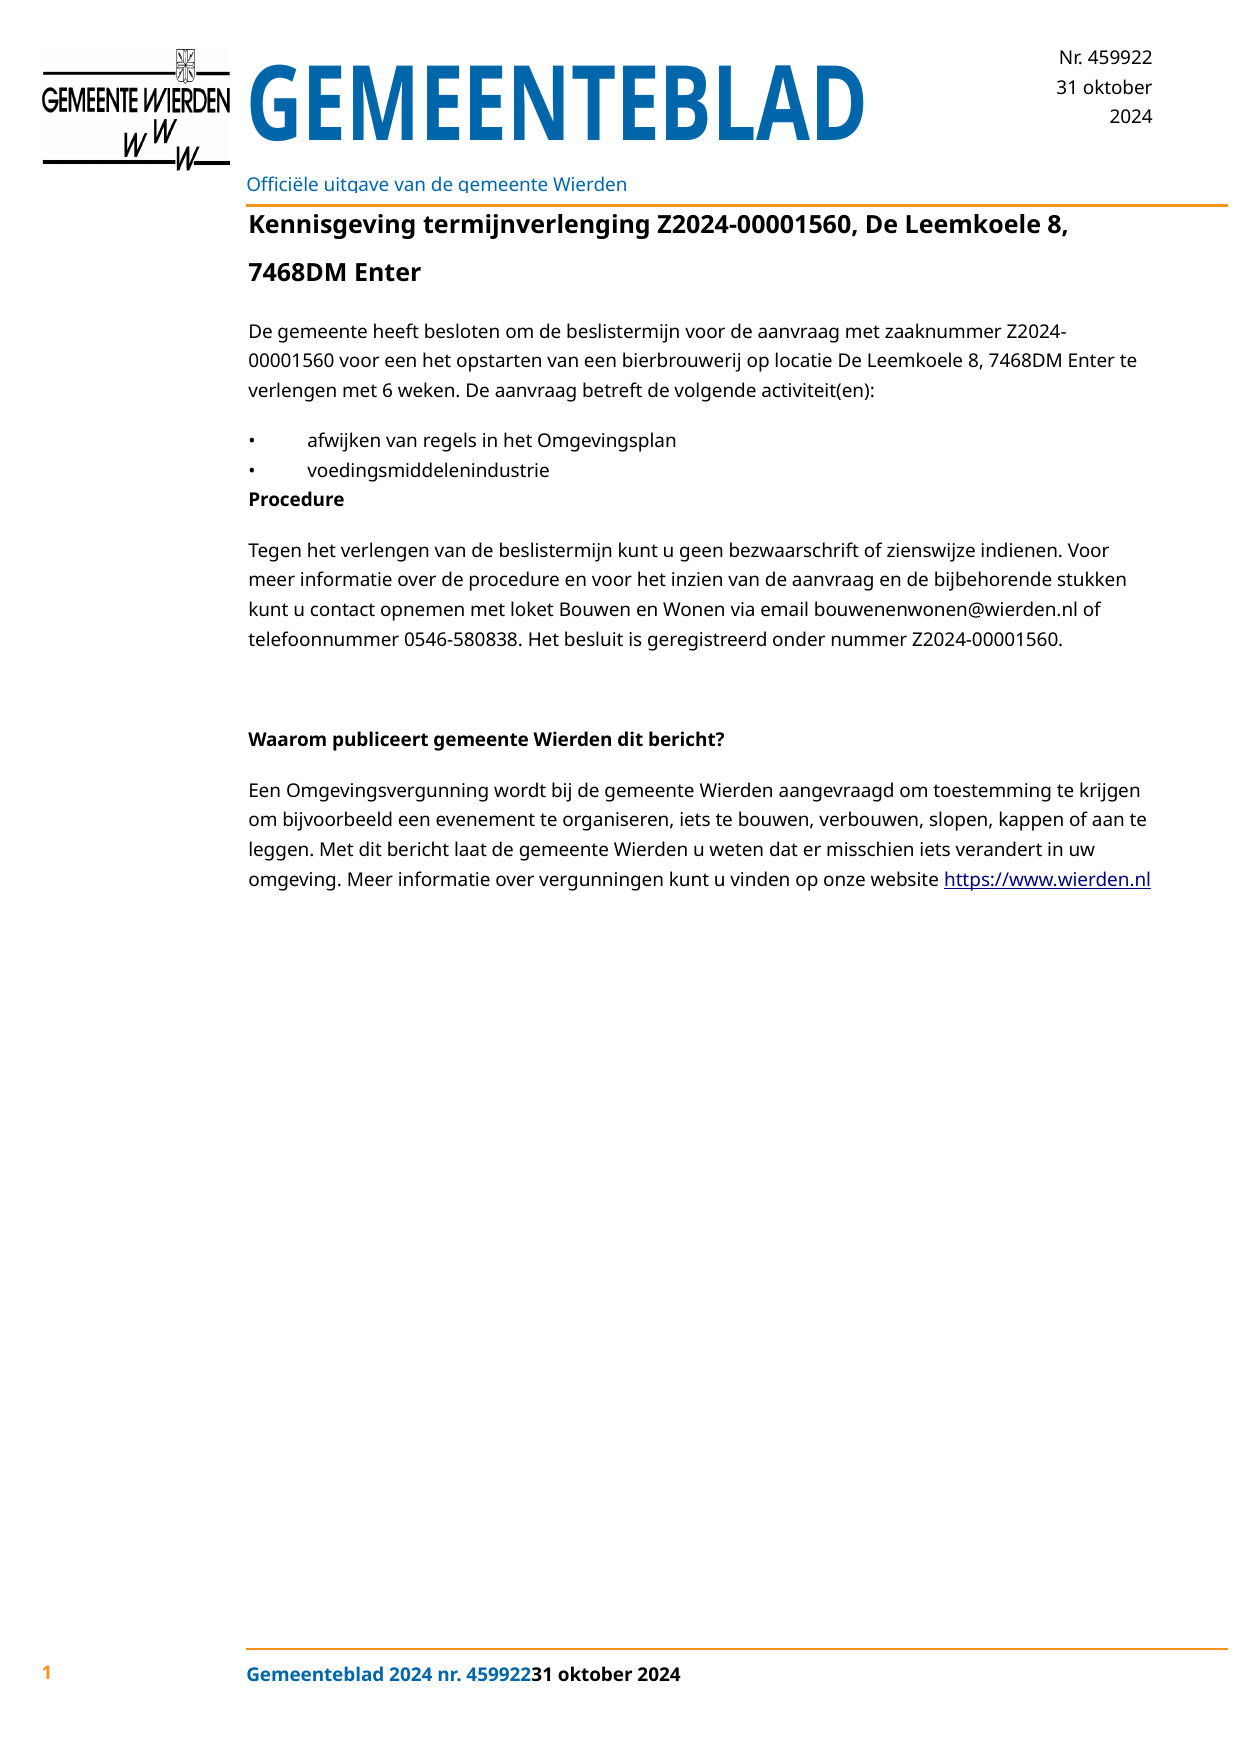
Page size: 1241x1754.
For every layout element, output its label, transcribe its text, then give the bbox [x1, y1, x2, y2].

text Procedure [248, 487, 1152, 512]
text De gemeente heeft besloten om de beslistermijn voor de aanvraag met zaaknummer Z2024-00001560 voor een het opstarten van een bierbrouwerij op locatie De Leemkoele 8, 7468DM Enter te verlengen met 6 weken. De aanvraag betreft de volgende activiteit(en): [248, 318, 1152, 403]
text Kennisgeving termijnverlenging Z2024-00001560, De Leemkoele 8, 7468DM Enter [248, 207, 1152, 288]
text Waarom publiceert gemeente Wierden dit bericht? [248, 727, 1152, 752]
text Tegen het verlengen van de beslistermijn kunt u geen bezwaarschrift of zienswijze indienen. Voor meer informatie over de procedure en voor het inzien van de aanvraag en de bijbehorende stukken kunt u contact opnemen met loket Bouwen en Wonen via email bouwenenwonen@wierden.nl of telefoonnummer 0546-580838. Het besluit is geregistreerd onder nummer Z2024-00001560. [248, 537, 1152, 652]
list afwijken van regels in het Omgevingsplan [248, 427, 1152, 453]
picture [41, 47, 231, 172]
text Een Omgevingsvergunning wordt bij de gemeente Wierden aangevraagd om toestemming te krijgen om bijvoorbeeld een evenement te organiseren, iets te bouwen, verbouwen, slopen, kappen of aan te leggen. Met dit bericht laat de gemeente Wierden u weten dat er misschien iets verandert in uw omgeving. Meer informatie over vergunningen kunt u vinden op onze website https://www.wierden.nl [248, 777, 1152, 892]
list voedingsmiddelenindustrie [248, 457, 1152, 483]
